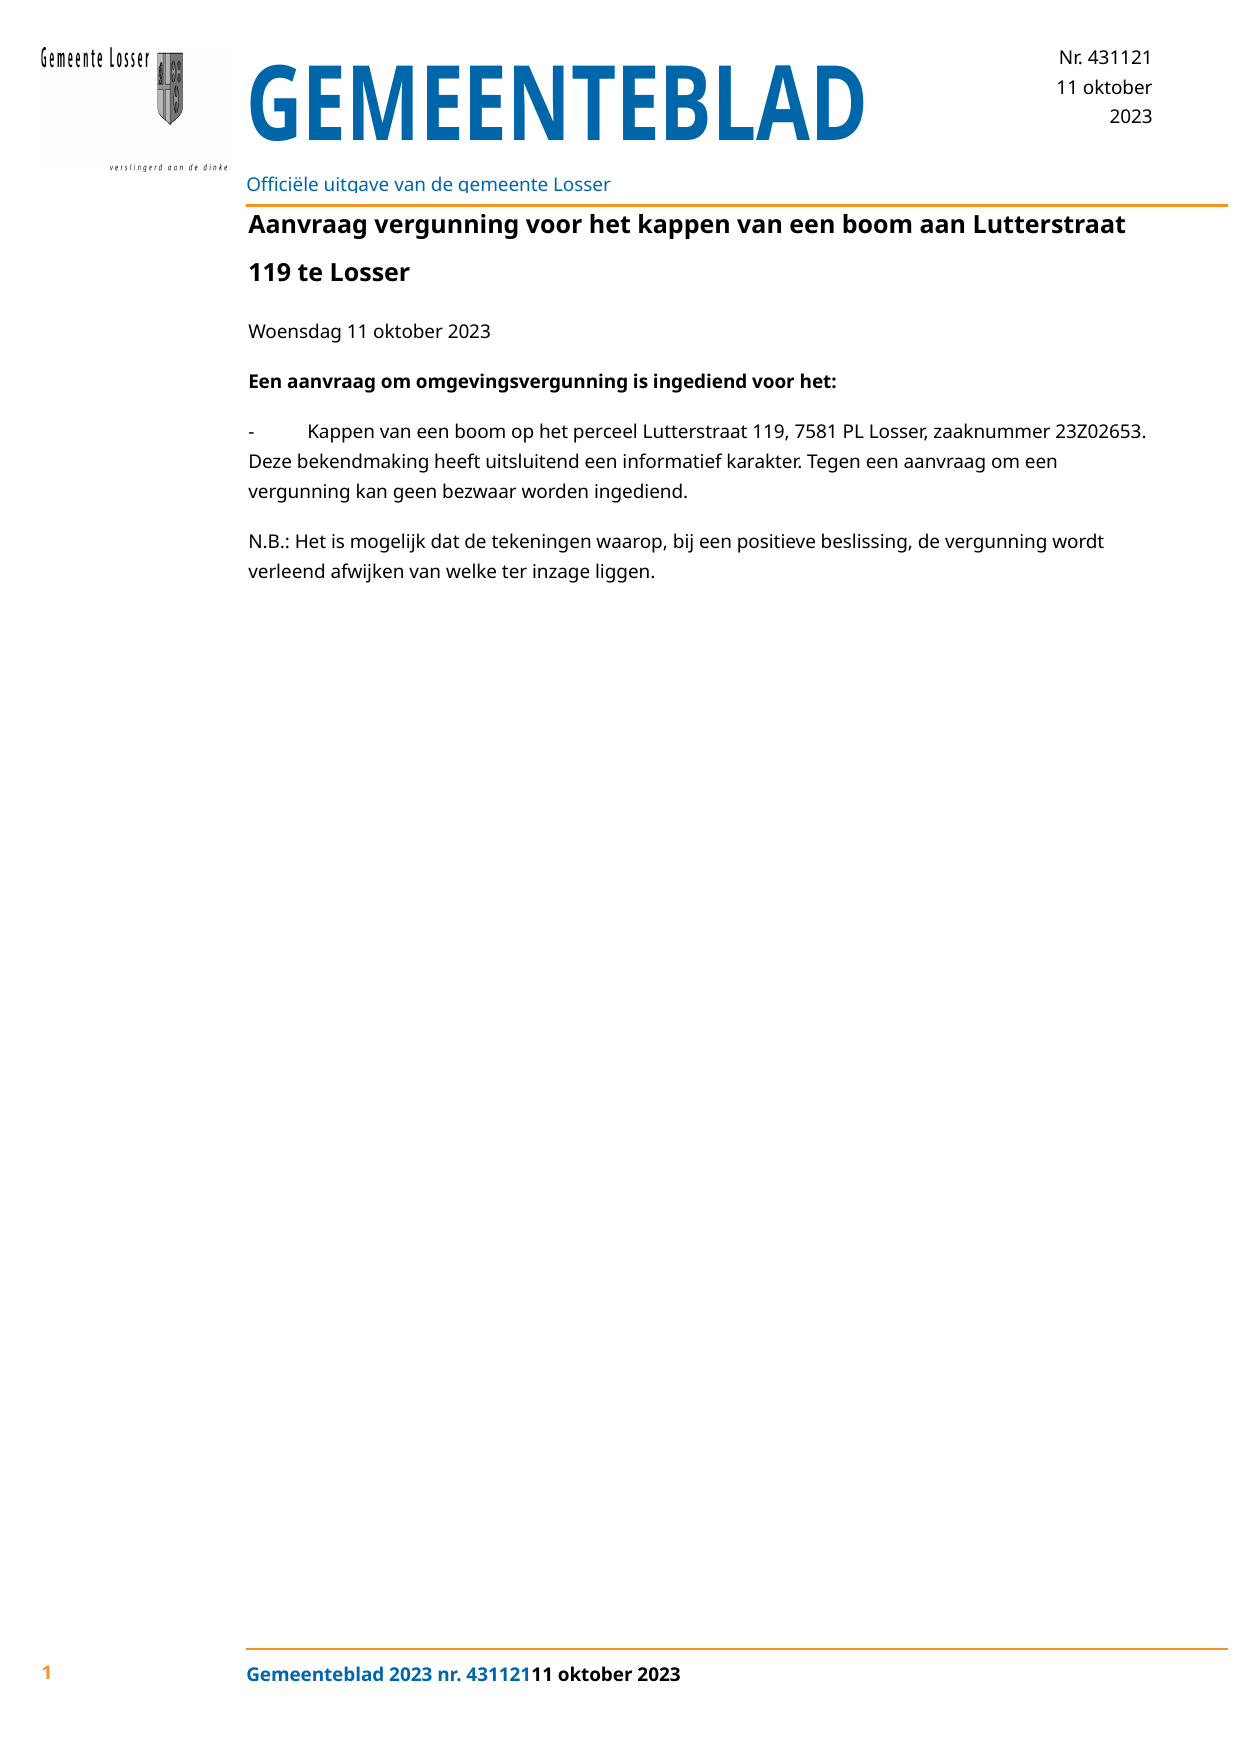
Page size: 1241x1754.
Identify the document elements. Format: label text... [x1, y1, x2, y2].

text Deze bekendmaking heeft uitsluitend een informatief karakter. Tegen een aanvraag om een vergunning kan geen bezwaar worden ingediend. [248, 448, 1152, 504]
text Een aanvraag om omgevingsvergunning is ingediend voor het: [248, 368, 1152, 394]
text Aanvraag vergunning voor het kappen van een boom aan Lutterstraat 119 te Losser [248, 207, 1152, 288]
picture [41, 47, 231, 172]
list Kappen van een boom op het perceel Lutterstraat 119, 7581 PL Losser, zaaknummer 23Z02653. [248, 419, 1152, 444]
text N.B.: Het is mogelijk dat de tekeningen waarop, bij een positieve beslissing, de vergunning wordt verleend afwijken van welke ter inzage liggen. [248, 528, 1152, 584]
text Woensdag 11 oktober 2023 [248, 318, 1152, 344]
